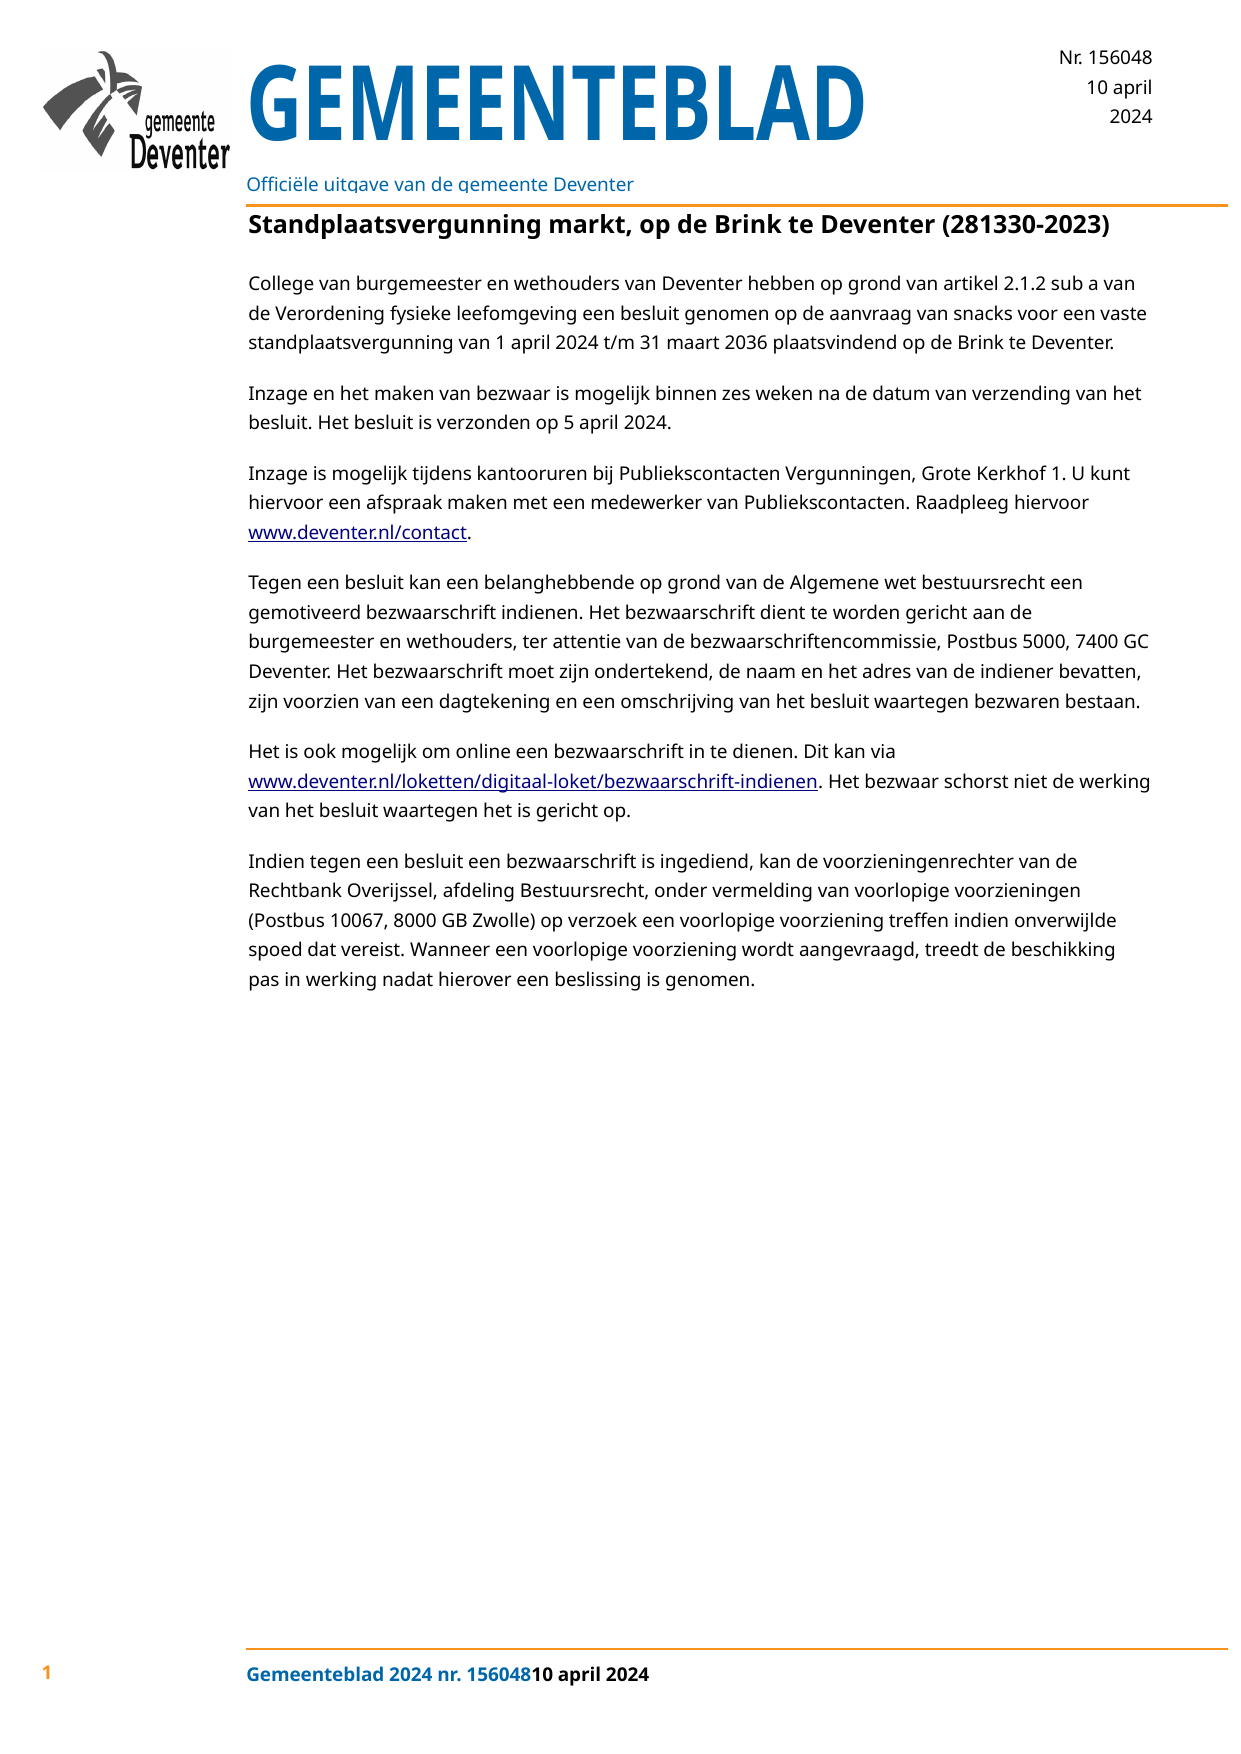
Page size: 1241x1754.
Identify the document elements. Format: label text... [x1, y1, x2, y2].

text Inzage en het maken van bezwaar is mogelijk binnen zes weken na de datum van verzending van het besluit. Het besluit is verzonden op 5 april 2024. [248, 380, 1152, 435]
picture [41, 47, 231, 172]
text Het is ook mogelijk om online een bezwaarschrift in te dienen. Dit kan via www.deventer.nl/loketten/digitaal-loket/bezwaarschrift-indienen. Het bezwaar schorst niet de werking van het besluit waartegen het is gericht op. [248, 738, 1152, 823]
text Standplaatsvergunning markt, op de Brink te Deventer (281330-2023) [248, 207, 1152, 241]
text Tegen een besluit kan een belanghebbende op grond van de Algemene wet bestuursrecht een gemotiveerd bezwaarschrift indienen. Het bezwaarschrift dient te worden gericht aan de burgemeester en wethouders, ter attentie van de bezwaarschriftencommissie, Postbus 5000, 7400 GC Deventer. Het bezwaarschrift moet zijn ondertekend, de naam en het adres van de indiener bevatten, zijn voorzien van een dagtekening en een omschrijving van het besluit waartegen bezwaren bestaan. [248, 569, 1152, 713]
text Indien tegen een besluit een bezwaarschrift is ingediend, kan de voorzieningenrechter van de Rechtbank Overijssel, afdeling Bestuursrecht, onder vermelding van voorlopige voorzieningen (Postbus 10067, 8000 GB Zwolle) op verzoek een voorlopige voorziening treffen indien onverwijlde spoed dat vereist. Wanneer een voorlopige voorziening wordt aangevraagd, treedt de beschikking pas in werking nadat hierover een beslissing is genomen. [248, 848, 1152, 992]
text College van burgemeester en wethouders van Deventer hebben op grond van artikel 2.1.2 sub a van de Verordening fysieke leefomgeving een besluit genomen op de aanvraag van snacks voor een vaste standplaatsvergunning van 1 april 2024 t/m 31 maart 2036 plaatsvindend op de Brink te Deventer. [248, 270, 1152, 355]
text Inzage is mogelijk tijdens kantooruren bij Publiekscontacten Vergunningen, Grote Kerkhof 1. U kunt hiervoor een afspraak maken met een medewerker van Publiekscontacten. Raadpleeg hiervoor www.deventer.nl/contact. [248, 460, 1152, 545]
